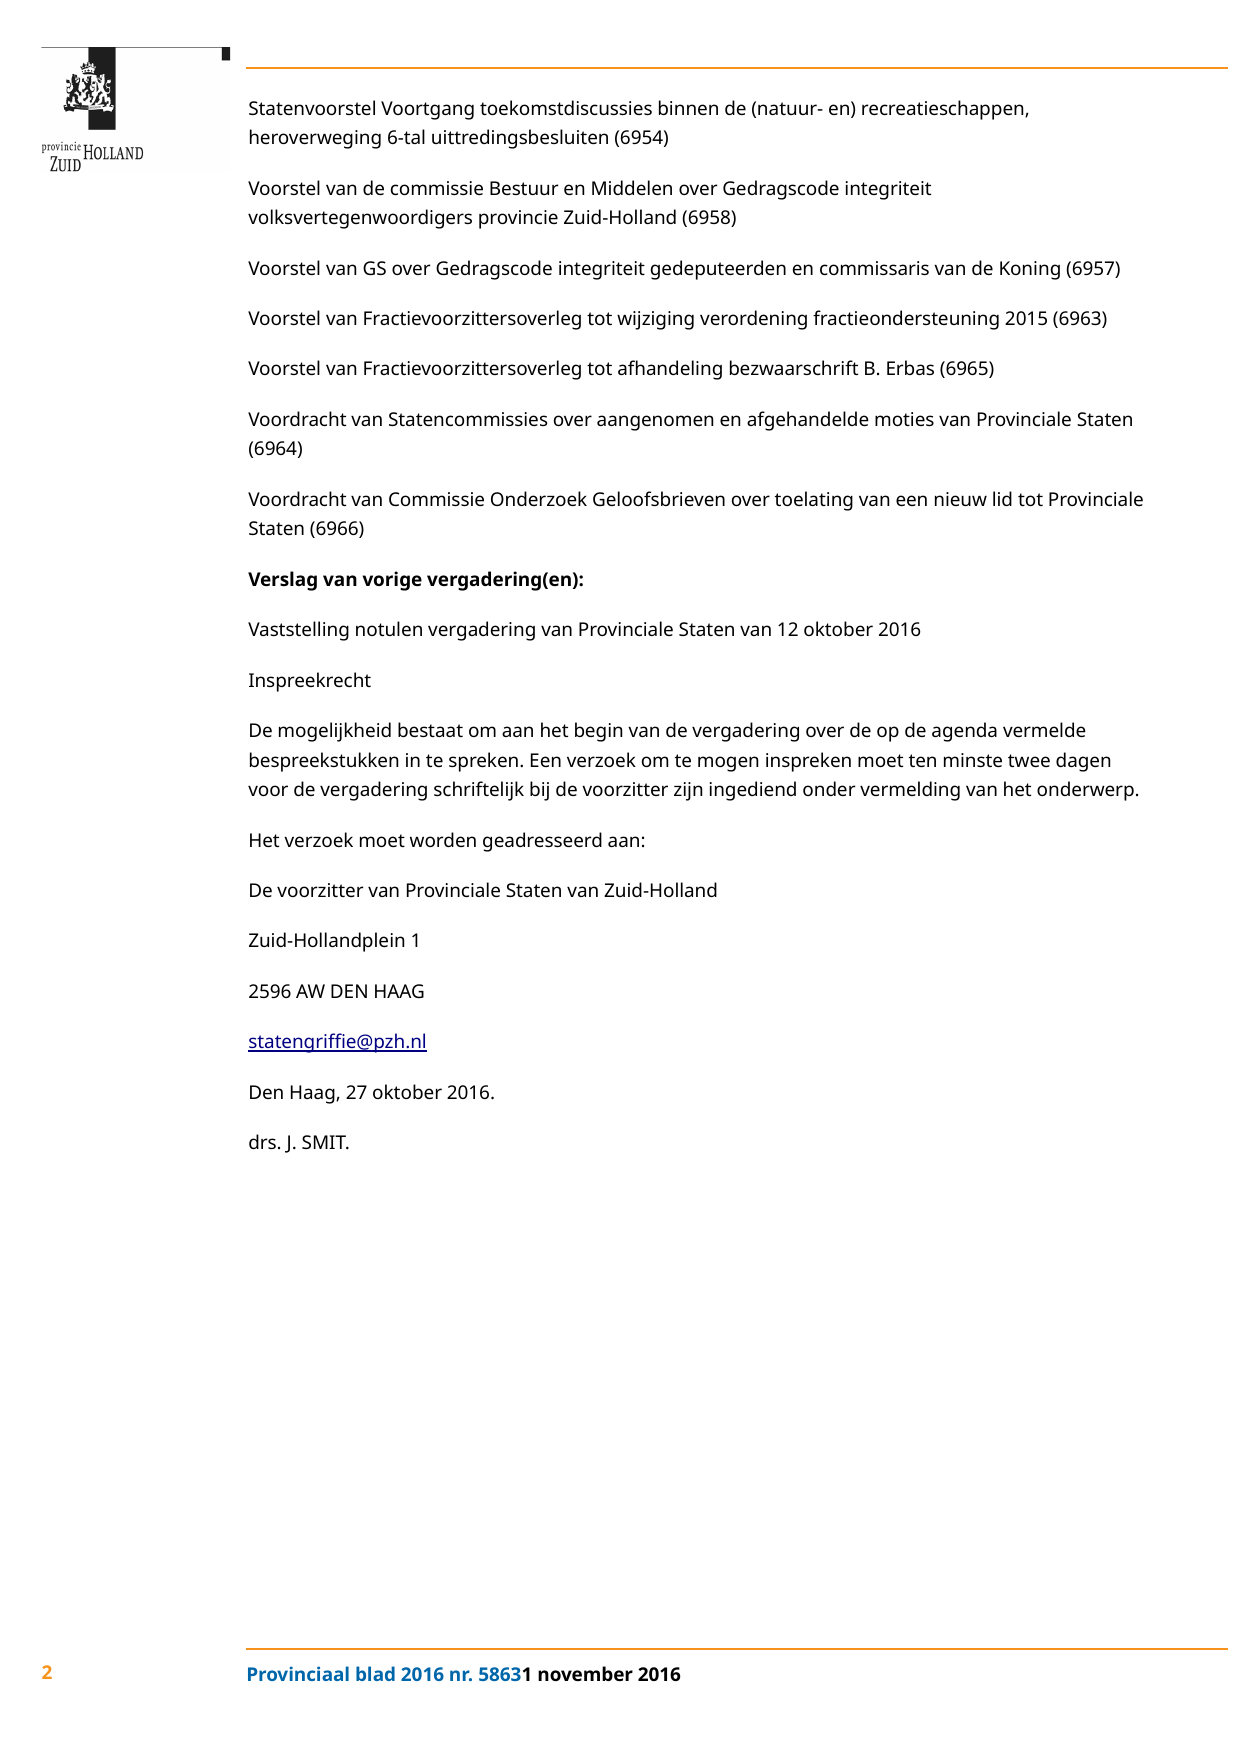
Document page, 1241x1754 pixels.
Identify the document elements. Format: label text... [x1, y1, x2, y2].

text Verslag van vorige vergadering(en): [248, 566, 1152, 592]
text Voordracht van Statencommissies over aangenomen en afgehandelde moties van Provinciale Staten (6964) [248, 406, 1152, 461]
text De voorzitter van Provinciale Staten van Zuid-Holland [248, 877, 1152, 903]
text Voorstel van Fractievoorzittersoverleg tot wijziging verordening fractieondersteuning 2015 (6963) [248, 305, 1152, 331]
text Statenvoorstel Voortgang toekomstdiscussies binnen de (natuur- en) recreatieschappen, heroverweging 6-tal uittredingsbesluiten (6954) [248, 95, 1152, 150]
text Voorstel van de commissie Bestuur en Middelen over Gedragscode integriteit volksvertegenwoordigers provincie Zuid-Holland (6958) [248, 175, 1152, 230]
text 2596 AW DEN HAAG [248, 978, 1152, 1004]
text statengriffie@pzh.nl [248, 1028, 1152, 1054]
text Inspreekrecht [248, 667, 1152, 693]
text Zuid-Hollandplein 1 [248, 928, 1152, 953]
picture [41, 47, 231, 172]
text Het verzoek moet worden geadresseerd aan: [248, 827, 1152, 853]
text Voordracht van Commissie Onderzoek Geloofsbrieven over toelating van een nieuw lid tot Provinciale Staten (6966) [248, 486, 1152, 541]
text Voorstel van Fractievoorzittersoverleg tot afhandeling bezwaarschrift B. Erbas (6965) [248, 356, 1152, 381]
text Vaststelling notulen vergadering van Provinciale Staten van 12 oktober 2016 [248, 616, 1152, 642]
text Den Haag, 27 oktober 2016. [248, 1079, 1152, 1105]
text Voorstel van GS over Gedragscode integriteit gedeputeerden en commissaris van de Koning (6957) [248, 255, 1152, 281]
text De mogelijkheid bestaat om aan het begin van de vergadering over de op de agenda vermelde bespreekstukken in te spreken. Een verzoek om te mogen inspreken moet ten minste twee dagen voor de vergadering schriftelijk bij de voorzitter zijn ingediend onder vermelding van het onderwerp. [248, 717, 1152, 802]
text drs. J. SMIT. [248, 1129, 1152, 1155]
